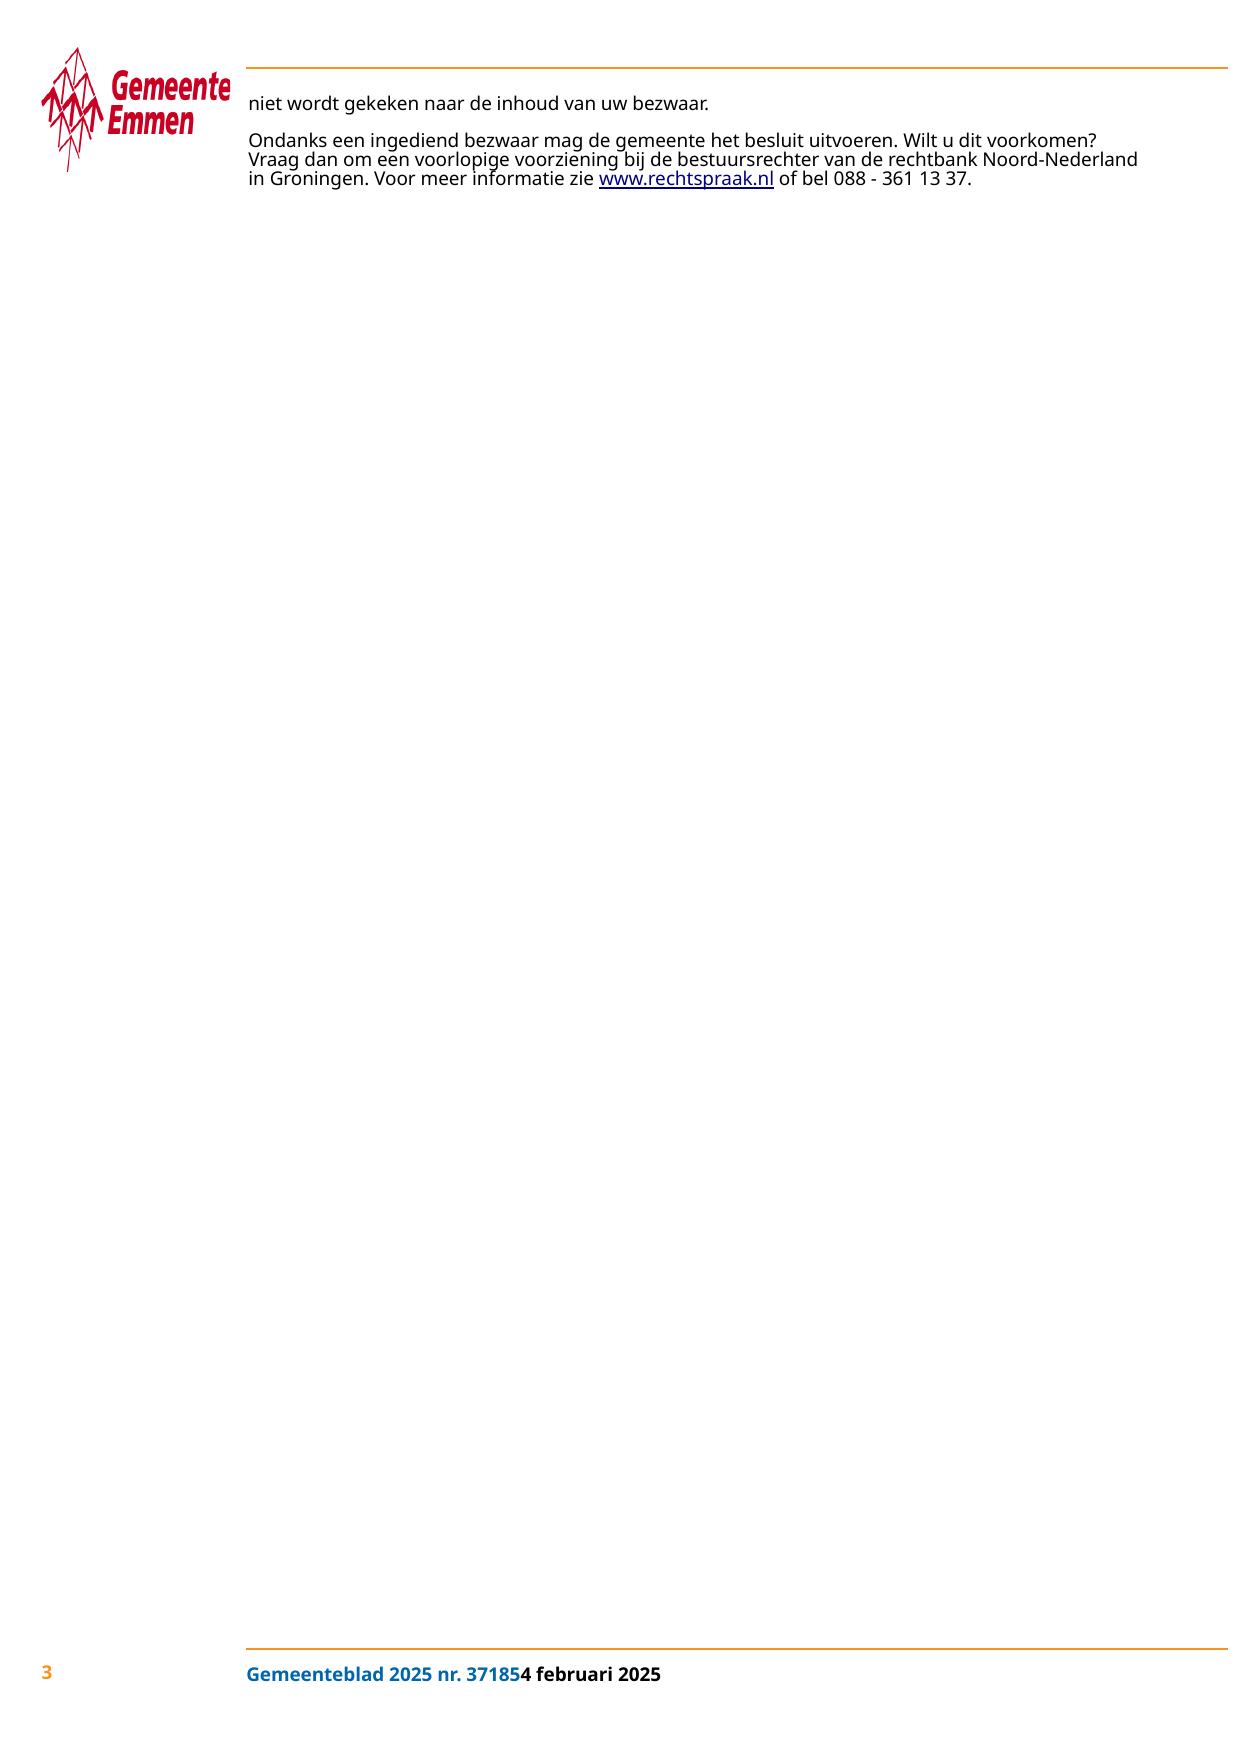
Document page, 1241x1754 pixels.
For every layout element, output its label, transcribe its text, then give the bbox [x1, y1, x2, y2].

text Ondanks een ingediend bezwaar mag de gemeente het besluit uitvoeren. Wilt u dit voorkomen? Vraag dan om een voorlopige voorziening bij de bestuursrechter van de rechtbank Noord-Nederland in Groningen. Voor meer informatie zie www.rechtspraak.nl of bel 088 - 361 13 37. [248, 132, 1152, 189]
picture [41, 47, 231, 172]
text niet wordt gekeken naar de inhoud van uw bezwaar. [248, 95, 1152, 114]
